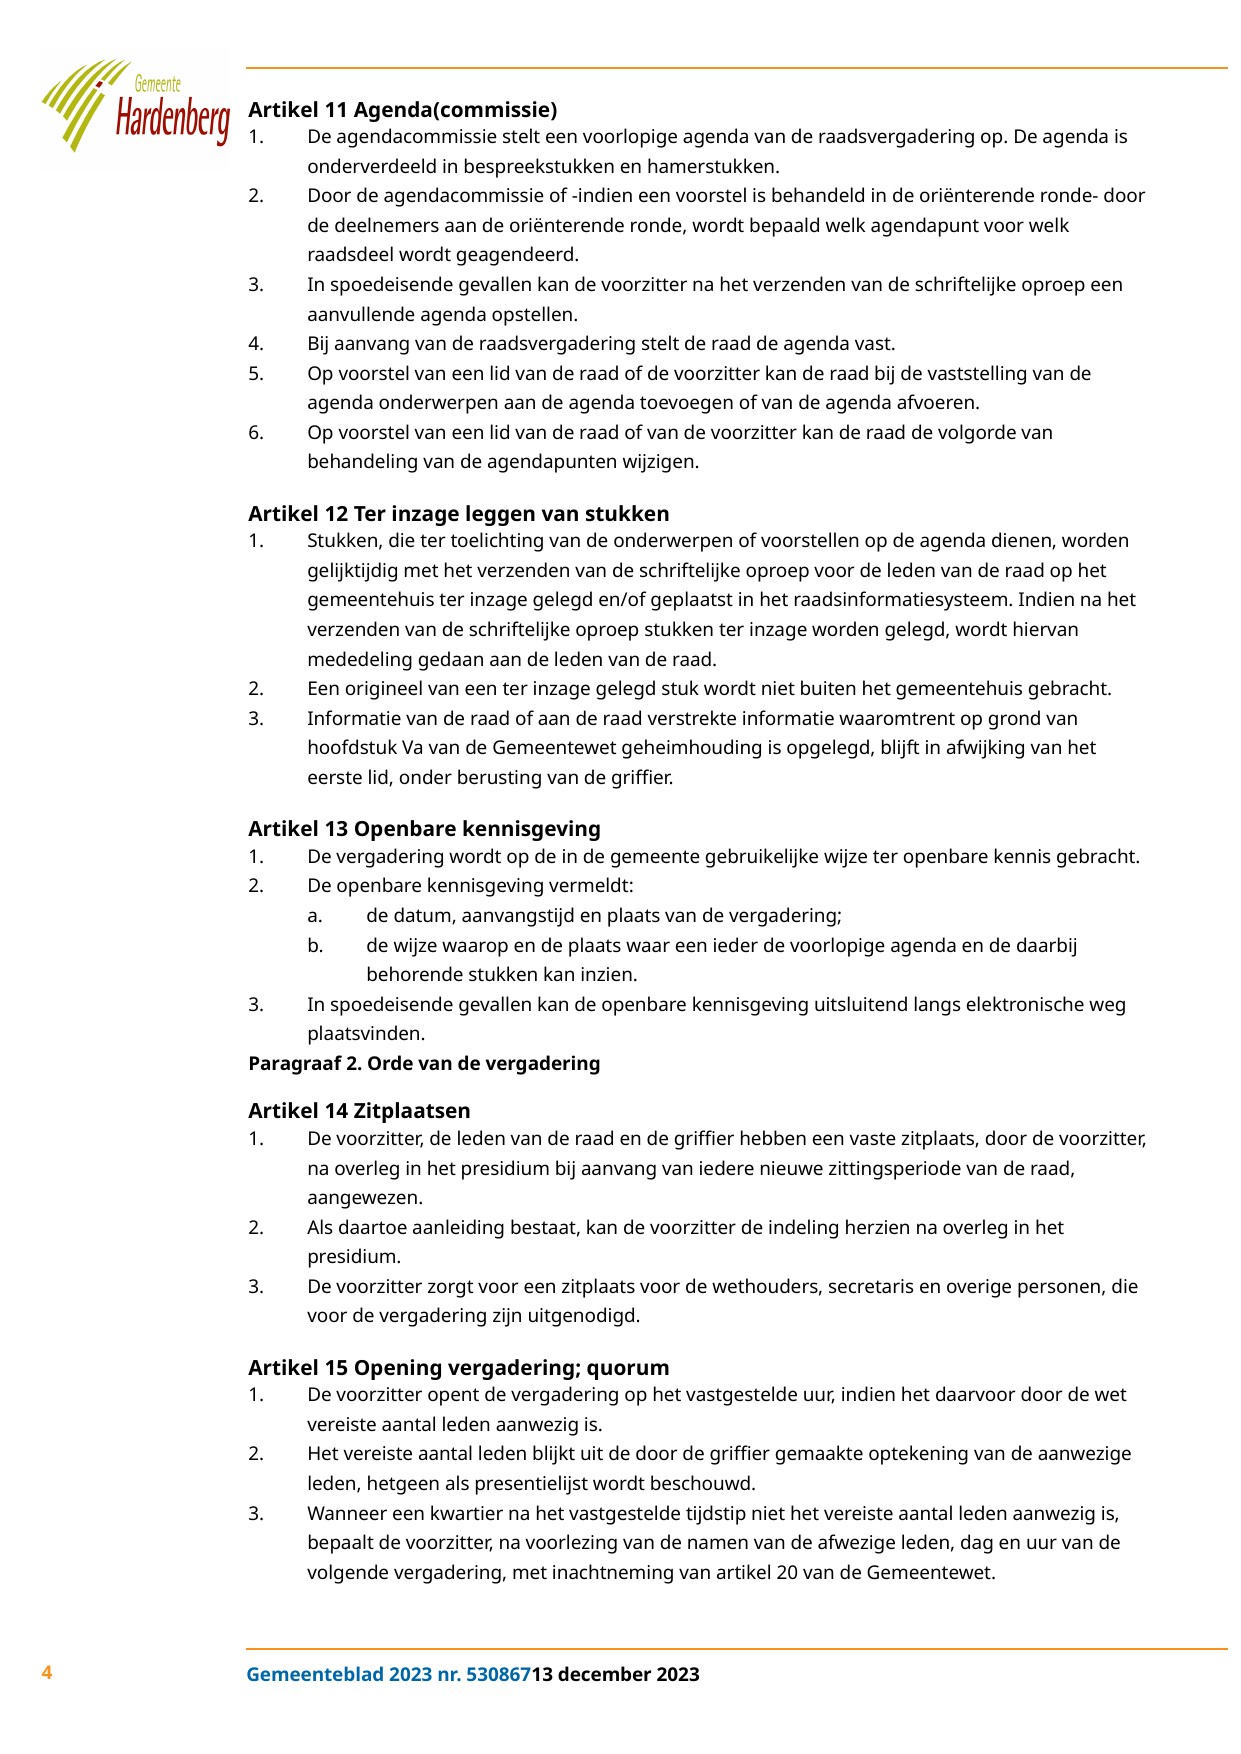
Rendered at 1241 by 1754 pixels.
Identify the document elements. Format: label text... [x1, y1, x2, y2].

text Artikel 11 Agenda(commissie) [248, 95, 1152, 123]
list In spoedeisende gevallen kan de openbare kennisgeving uitsluitend langs elektronische weg plaatsvinden. [248, 991, 1152, 1046]
list De vergadering wordt op de in de gemeente gebruikelijke wijze ter openbare kennis gebracht. [248, 843, 1152, 869]
picture [41, 47, 231, 172]
list De agendacommissie stelt een voorlopige agenda van de raadsvergadering op. De agenda is onderverdeeld in bespreekstukken en hamerstukken. [248, 123, 1152, 178]
list Het vereiste aantal leden blijkt uit de door de griffier gemaakte optekening van de aanwezige leden, hetgeen als presentielijst wordt beschouwd. [248, 1441, 1152, 1496]
list In spoedeisende gevallen kan de voorzitter na het verzenden van de schriftelijke oproep een aanvullende agenda opstellen. [248, 271, 1152, 326]
list de wijze waarop en de plaats waar een ieder de voorlopige agenda en de daarbij behorende stukken kan inzien. [307, 932, 1152, 987]
list Bij aanvang van de raadsvergadering stelt de raad de agenda vast. [248, 330, 1152, 356]
text Artikel 15 Opening vergadering; quorum [248, 1353, 1152, 1381]
list De voorzitter zorgt voor een zitplaats voor de wethouders, secretaris en overige personen, die voor de vergadering zijn uitgenodigd. [248, 1273, 1152, 1328]
list De voorzitter opent de vergadering op het vastgestelde uur, indien het daarvoor door de wet vereiste aantal leden aanwezig is. [248, 1381, 1152, 1437]
list Informatie van de raad of aan de raad verstrekte informatie waaromtrent op grond van hoofdstuk Va van de Gemeentewet geheimhouding is opgelegd, blijft in afwijking van het eerste lid, onder berusting van de griffier. [248, 705, 1152, 790]
list De voorzitter, de leden van de raad en de griffier hebben een vaste zitplaats, door de voorzitter, na overleg in het presidium bij aanvang van iedere nieuwe zittingsperiode van de raad, aangewezen. [248, 1125, 1152, 1210]
list Een origineel van een ter inzage gelegd stuk wordt niet buiten het gemeentehuis gebracht. [248, 675, 1152, 701]
list de datum, aanvangstijd en plaats van de vergadering; [307, 902, 1152, 928]
list Stukken, die ter toelichting van de onderwerpen of voorstellen op de agenda dienen, worden gelijktijdig met het verzenden van de schriftelijke oproep voor de leden van de raad op het gemeentehuis ter inzage gelegd en/of geplaatst in het raadsinformatiesysteem. Indien na het verzenden van de schriftelijke oproep stukken ter inzage worden gelegd, wordt hiervan mededeling gedaan aan de leden van de raad. [248, 527, 1152, 672]
list De openbare kennisgeving vermeldt: [248, 873, 1152, 898]
text Artikel 12 Ter inzage leggen van stukken [248, 499, 1152, 527]
list Op voorstel van een lid van de raad of de voorzitter kan de raad bij de vaststelling van de agenda onderwerpen aan de agenda toevoegen of van de agenda afvoeren. [248, 360, 1152, 415]
list Wanneer een kwartier na het vastgestelde tijdstip niet het vereiste aantal leden aanwezig is, bepaalt de voorzitter, na voorlezing van de namen van de afwezige leden, dag en uur van de volgende vergadering, met inachtneming van artikel 20 van de Gemeentewet. [248, 1500, 1152, 1585]
text Artikel 14 Zitplaatsen [248, 1097, 1152, 1125]
list Op voorstel van een lid van de raad of van de voorzitter kan de raad de volgorde van behandeling van de agendapunten wijzigen. [248, 419, 1152, 474]
text Paragraaf 2. Orde van de vergadering [248, 1050, 1152, 1076]
list Door de agendacommissie of -indien een voorstel is behandeld in de oriënterende ronde- door de deelnemers aan de oriënterende ronde, wordt bepaald welk agendapunt voor welk raadsdeel wordt geagendeerd. [248, 182, 1152, 267]
list Als daartoe aanleiding bestaat, kan de voorzitter de indeling herzien na overleg in het presidium. [248, 1214, 1152, 1269]
text Artikel 13 Openbare kennisgeving [248, 814, 1152, 843]
